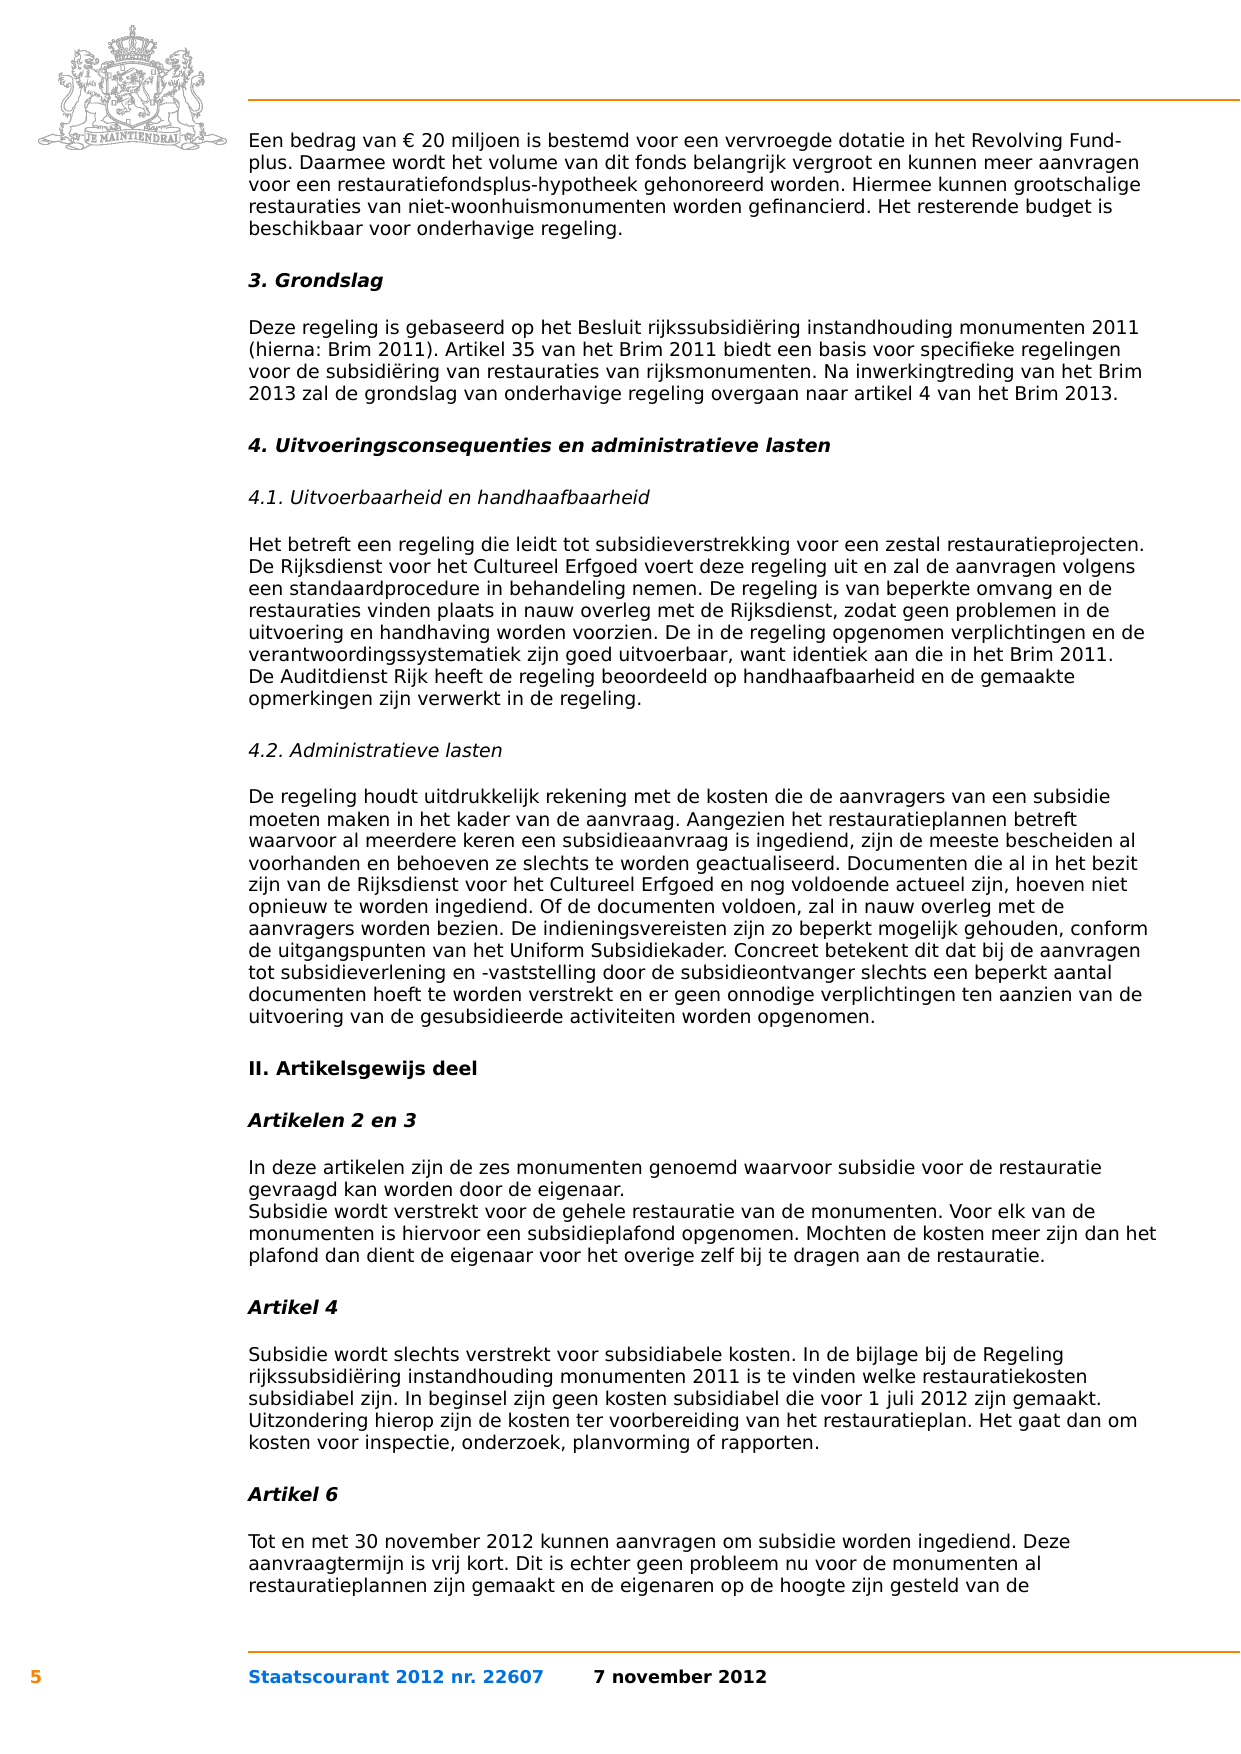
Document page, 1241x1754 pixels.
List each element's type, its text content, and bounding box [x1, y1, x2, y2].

subtitle II. Artikelsgewijs deel [248, 1058, 1163, 1080]
subtitle 4.2. Administratieve lasten [248, 739, 1163, 761]
subtitle Artikel 6 [248, 1484, 1163, 1506]
text Het betreft een regeling die leidt tot subsidieverstrekking voor een zestal restauratieprojecten. De Rijksdienst voor het Cultureel Erfgoed voert deze regeling uit en zal de aanvragen volgens een standaardprocedure in behandeling nemen. De regeling is van beperkte omvang en de restauraties vinden plaats in nauw overleg met de Rijksdienst, zodat geen problemen in de uitvoering en handhaving worden voorzien. De in de regeling opgenomen verplichtingen en de verantwoordingssystematiek zijn goed uitvoerbaar, want identiek aan die in het Brim 2011. [248, 534, 1163, 666]
text Een bedrag van € 20 miljoen is bestemd voor een vervroegde dotatie in het Revolving Fund-plus. Daarmee wordt het volume van dit fonds belangrijk vergroot en kunnen meer aanvragen voor een restauratiefondsplus-hypotheek gehonoreerd worden. Hiermee kunnen grootschalige restauraties van niet-woonhuismonumenten worden gefinancierd. Het resterende budget is beschikbaar voor onderhavige regeling. [248, 130, 1163, 240]
text Deze regeling is gebaseerd op het Besluit rijkssubsidiëring instandhouding monumenten 2011 [248, 317, 1163, 339]
text Subsidie wordt verstrekt voor de gehele restauratie van de monumenten. Voor elk van de monumenten is hiervoor een subsidieplafond opgenomen. Mochten de kosten meer zijn dan het plafond dan dient de eigenaar voor het overige zelf bij te dragen aan de restauratie. [248, 1201, 1163, 1267]
subtitle Artikel 4 [248, 1297, 1163, 1319]
text De regeling houdt uitdrukkelijk rekening met de kosten die de aanvragers van een subsidie moeten maken in het kader van de aanvraag. Aangezien het restauratieplannen betreft waarvoor al meerdere keren een subsidieaanvraag is ingediend, zijn de meeste bescheiden al voorhanden en behoeven ze slechts te worden geactualiseerd. Documenten die al in het bezit zijn van de Rijksdienst voor het Cultureel Erfgoed en nog voldoende actueel zijn, hoeven niet opnieuw te worden ingediend. Of de documenten voldoen, zal in nauw overleg met de aanvragers worden bezien. De indieningsvereisten zijn zo beperkt mogelijk gehouden, conform de uitgangspunten van het Uniform Subsidiekader. Concreet betekent dit dat bij de aanvragen tot subsidieverlening en -vaststelling door de subsidieontvanger slechts een beperkt aantal documenten hoeft te worden verstrekt en er geen onnodige verplichtingen ten aanzien van de uitvoering van de gesubsidieerde activiteiten worden opgenomen. [248, 786, 1163, 1028]
subtitle 3. Grondslag [248, 270, 1163, 292]
subtitle 4.1. Uitvoerbaarheid en handhaafbaarheid [248, 487, 1163, 509]
text (hierna: Brim 2011). Artikel 35 van het Brim 2011 biedt een basis voor specifieke regelingen voor de subsidiëring van restauraties van rijksmonumenten. Na inwerkingtreding van het Brim 2013 zal de grondslag van onderhavige regeling overgaan naar artikel 4 van het Brim 2013. [248, 339, 1163, 405]
text Tot en met 30 november 2012 kunnen aanvragen om subsidie worden ingediend. Deze aanvraagtermijn is vrij kort. Dit is echter geen probleem nu voor de monumenten al restauratieplannen zijn gemaakt en de eigenaren op de hoogte zijn gesteld van de [248, 1531, 1163, 1597]
subtitle 4. Uitvoeringsconsequenties en administratieve lasten [248, 435, 1163, 457]
text In deze artikelen zijn de zes monumenten genoemd waarvoor subsidie voor de restauratie gevraagd kan worden door de eigenaar. [248, 1157, 1163, 1201]
text De Auditdienst Rijk heeft de regeling beoordeeld op handhaafbaarheid en de gemaakte opmerkingen zijn verwerkt in de regeling. [248, 666, 1163, 709]
text Subsidie wordt slechts verstrekt voor subsidiabele kosten. In de bijlage bij de Regeling rijkssubsidiëring instandhouding monumenten 2011 is te vinden welke restauratiekosten subsidiabel zijn. In beginsel zijn geen kosten subsidiabel die voor 1 juli 2012 zijn gemaakt. Uitzondering hierop zijn de kosten ter voorbereiding van het restauratieplan. Het gaat dan om kosten voor inspectie, onderzoek, planvorming of rapporten. [248, 1344, 1163, 1454]
subtitle Artikelen 2 en 3 [248, 1110, 1163, 1132]
picture [38, 25, 227, 150]
